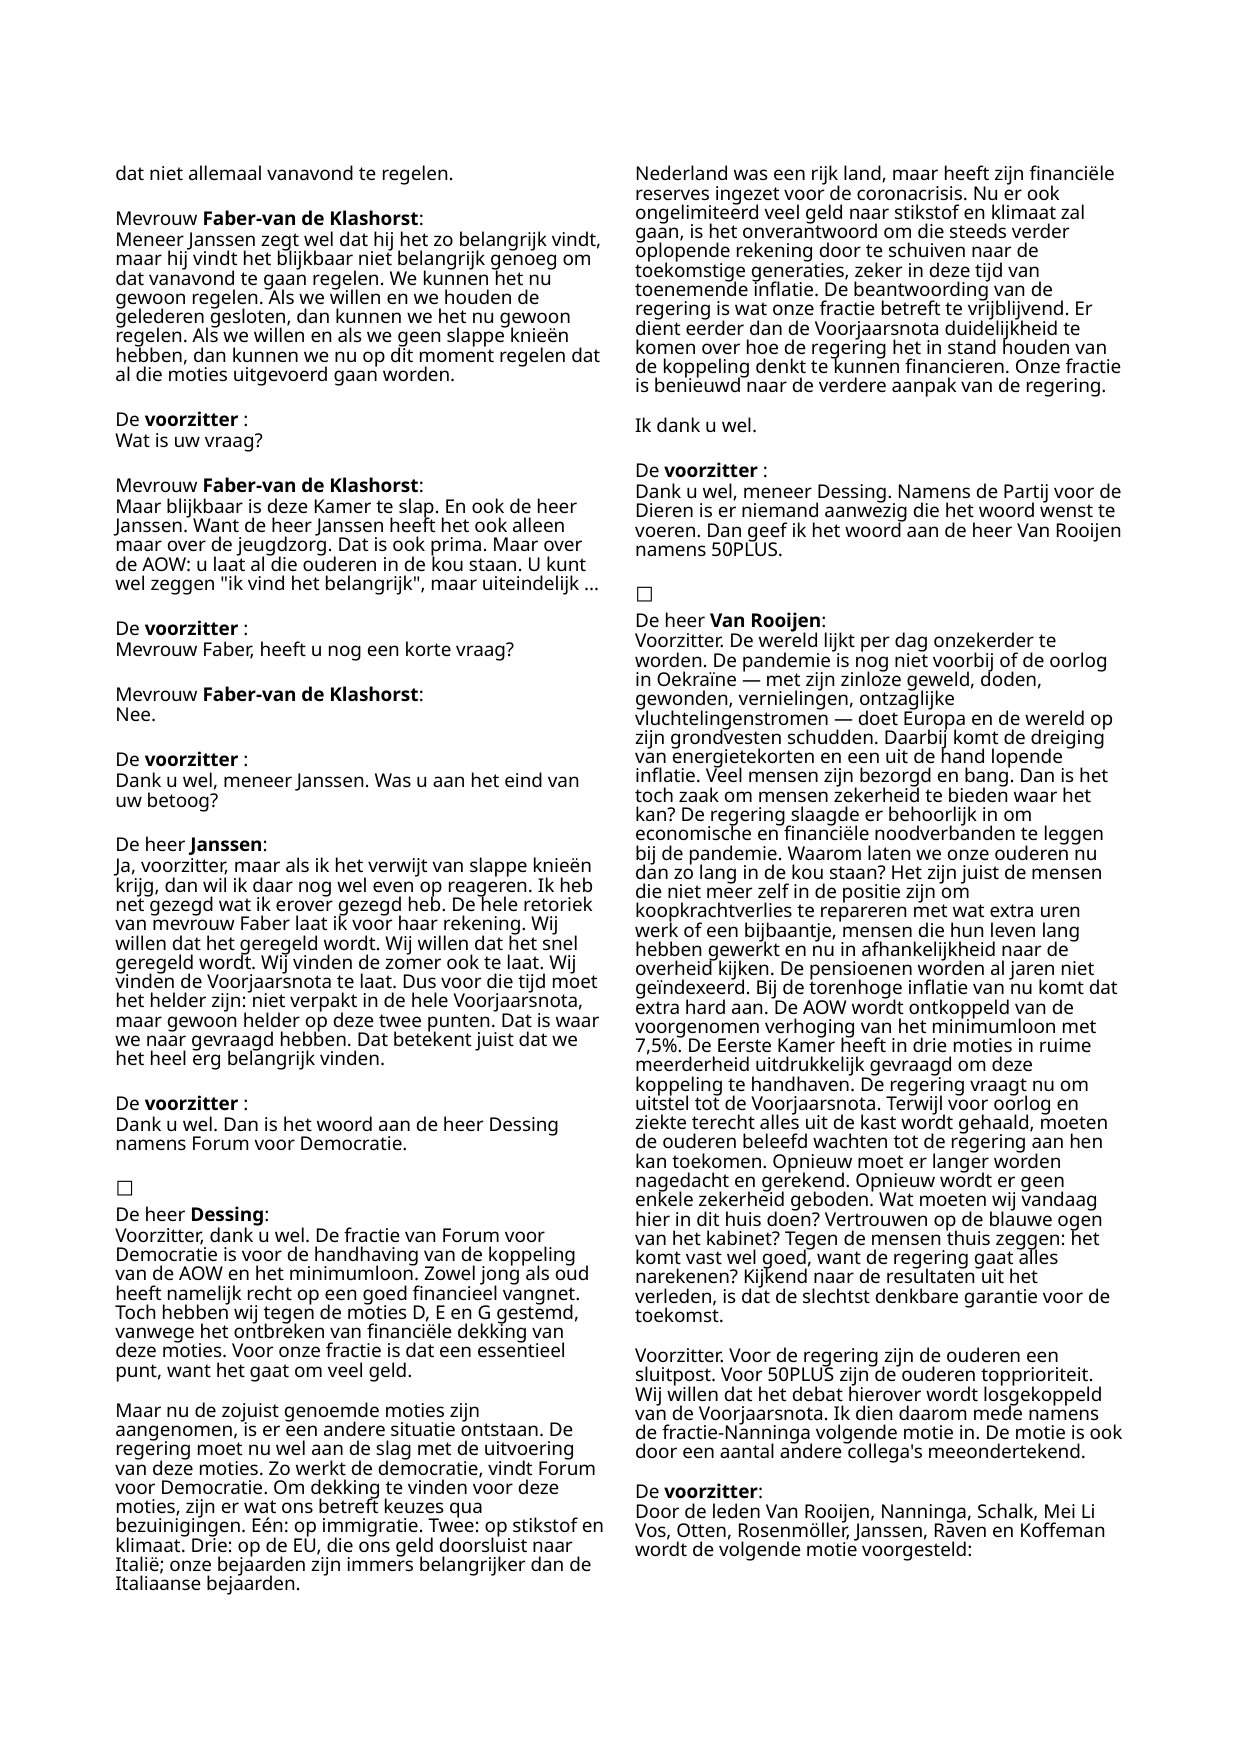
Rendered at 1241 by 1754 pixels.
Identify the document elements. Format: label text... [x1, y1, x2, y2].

text Voorzitter. Voor de regering zijn de ouderen een sluitpost. Voor 50PLUS zijn de ouderen topprioriteit. Wij willen dat het debat hierover wordt losgekoppeld van de Voorjaarsnota. Ik dien daarom mede namens de fractie-Nanninga volgende motie in. De motie is ook door een aantal andere collega's meeondertekend. [635, 1347, 1125, 1463]
text Mevrouw Faber-van de Klashorst: [115, 205, 605, 231]
text Mevrouw Faber, heeft u nog een korte vraag? [115, 641, 605, 660]
text Mevrouw Faber-van de Klashorst: [115, 472, 605, 498]
text Nee. [115, 706, 605, 726]
text Maar nu de zojuist genoemde moties zijn aangenomen, is er een andere situatie ontstaan. De regering moet nu wel aan de slag met de uitvoering van deze moties. Zo werkt de democratie, vindt Forum voor Democratie. Om dekking te vinden voor deze moties, zijn er wat ons betreft keuzes qua bezuinigingen. Eén: op immigratie. Twee: op stikstof en klimaat. Drie: op de EU, die ons geld doorsluist naar Italië; onze bejaarden zijn immers belangrijker dan de Italiaanse bejaarden. [115, 1402, 605, 1594]
text ⬜ [635, 581, 1125, 607]
text Maar blijkbaar is deze Kamer te slap. En ook de heer Janssen. Want de heer Janssen heeft het ook alleen maar over de jeugdzorg. Dat is ook prima. Maar over de AOW: u laat al die ouderen in de kou staan. U kunt wel zeggen "ik vind het belangrijk", maar uiteindelijk … [115, 498, 605, 594]
text ⬜ [115, 1175, 605, 1201]
text De voorzitter: [635, 1483, 1125, 1503]
text De voorzitter : [115, 1090, 605, 1116]
text De heer Van Rooijen: [635, 607, 1125, 632]
text Dank u wel, meneer Janssen. Was u aan het eind van uw betoog? [115, 772, 605, 811]
text Ja, voorzitter, maar als ik het verwijt van slappe knieën krijg, dan wil ik daar nog wel even op reageren. Ik heb net gezegd wat ik erover gezegd heb. De hele retoriek van mevrouw Faber laat ik voor haar rekening. Wij willen dat het geregeld wordt. Wij willen dat het snel geregeld wordt. Wij vinden de zomer ook te laat. Wij vinden de Voorjaarsnota te laat. Dus voor die tijd moet het helder zijn: niet verpakt in de hele Voorjaarsnota, maar gewoon helder op deze twee punten. Dat is waar we naar gevraagd hebben. Dat betekent juist dat we het heel erg belangrijk vinden. [115, 857, 605, 1069]
text Nederland was een rijk land, maar heeft zijn financiële reserves ingezet voor de coronacrisis. Nu er ook ongelimiteerd veel geld naar stikstof en klimaat zal gaan, is het onverantwoord om die steeds verder oplopende rekening door te schuiven naar de toekomstige generaties, zeker in deze tijd van toenemende inflatie. De beantwoording van de regering is wat onze fractie betreft te vrijblijvend. Er dient eerder dan de Voorjaarsnota duidelijkheid te komen over hoe de regering het in stand houden van de koppeling denkt te kunnen financieren. Onze fractie is benieuwd naar de verdere aanpak van de regering. [635, 165, 1125, 397]
text Meneer Janssen zegt wel dat hij het zo belangrijk vindt, maar hij vindt het blijkbaar niet belangrijk genoeg om dat vanavond te gaan regelen. We kunnen het nu gewoon regelen. Als we willen en we houden de gelederen gesloten, dan kunnen we het nu gewoon regelen. Als we willen en als we geen slappe knieën hebben, dan kunnen we nu op dit moment regelen dat al die moties uitgevoerd gaan worden. [115, 231, 605, 385]
text Ik dank u wel. [635, 417, 1125, 437]
text De voorzitter : [115, 615, 605, 641]
text Dank u wel, meneer Dessing. Namens de Partij voor de Dieren is er niemand aanwezig die het woord wenst te voeren. Dan geef ik het woord aan de heer Van Rooijen namens 50PLUS. [635, 483, 1125, 560]
text Voorzitter, dank u wel. De fractie van Forum voor Democratie is voor de handhaving van de koppeling van de AOW en het minimumloon. Zowel jong als oud heeft namelijk recht op een goed financieel vangnet. Toch hebben wij tegen de moties D, E en G gestemd, vanwege het ontbreken van financiële dekking van deze moties. Voor onze fractie is dat een essentieel punt, want het gaat om veel geld. [115, 1227, 605, 1381]
text Wat is uw vraag? [115, 432, 605, 451]
text De voorzitter : [115, 747, 605, 772]
text Dank u wel. Dan is het woord aan de heer Dessing namens Forum voor Democratie. [115, 1116, 605, 1154]
text Mevrouw Faber-van de Klashorst: [115, 681, 605, 706]
text De voorzitter : [115, 406, 605, 432]
text Voorzitter. De wereld lijkt per dag onzekerder te worden. De pandemie is nog niet voorbij of de oorlog in Oekraïne — met zijn zinloze geweld, doden, gewonden, vernielingen, ontzaglijke vluchtelingenstromen — doet Europa en de wereld op zijn grondvesten schudden. Daarbij komt de dreiging van energietekorten en een uit de hand lopende inflatie. Veel mensen zijn bezorgd en bang. Dan is het toch zaak om mensen zekerheid te bieden waar het kan? De regering slaagde er behoorlijk in om economische en financiële noodverbanden te leggen bij de pandemie. Waarom laten we onze ouderen nu dan zo lang in de kou staan? Het zijn juist de mensen die niet meer zelf in de positie zijn om koopkrachtverlies te repareren met wat extra uren werk of een bijbaantje, mensen die hun leven lang hebben gewerkt en nu in afhankelijkheid naar de overheid kijken. De pensioenen worden al jaren niet geïndexeerd. Bij de torenhoge inflatie van nu komt dat extra hard aan. De AOW wordt ontkoppeld van de voorgenomen verhoging van het minimumloon met 7,5%. De Eerste Kamer heeft in drie moties in ruime meerderheid uitdrukkelijk gevraagd om deze koppeling te handhaven. De regering vraagt nu om uitstel tot de Voorjaarsnota. Terwijl voor oorlog en ziekte terecht alles uit de kast wordt gehaald, moeten de ouderen beleefd wachten tot de regering aan hen kan toekomen. Opnieuw moet er langer worden nagedacht en gerekend. Opnieuw wordt er geen enkele zekerheid geboden. Wat moeten wij vandaag hier in dit huis doen? Vertrouwen op de blauwe ogen van het kabinet? Tegen de mensen thuis zeggen: het komt vast wel goed, want de regering gaat alles narekenen? Kijkend naar de resultaten uit het verleden, is dat de slechtst denkbare garantie voor de toekomst. [635, 632, 1125, 1326]
text De heer Janssen: [115, 832, 605, 857]
text dat niet allemaal vanavond te regelen. [115, 165, 605, 184]
text De heer Dessing: [115, 1201, 605, 1227]
text Door de leden Van Rooijen, Nanninga, Schalk, Mei Li Vos, Otten, Rosenmöller, Janssen, Raven en Koffeman wordt de volgende motie voorgesteld: [635, 1503, 1125, 1560]
text De voorzitter : [635, 457, 1125, 483]
